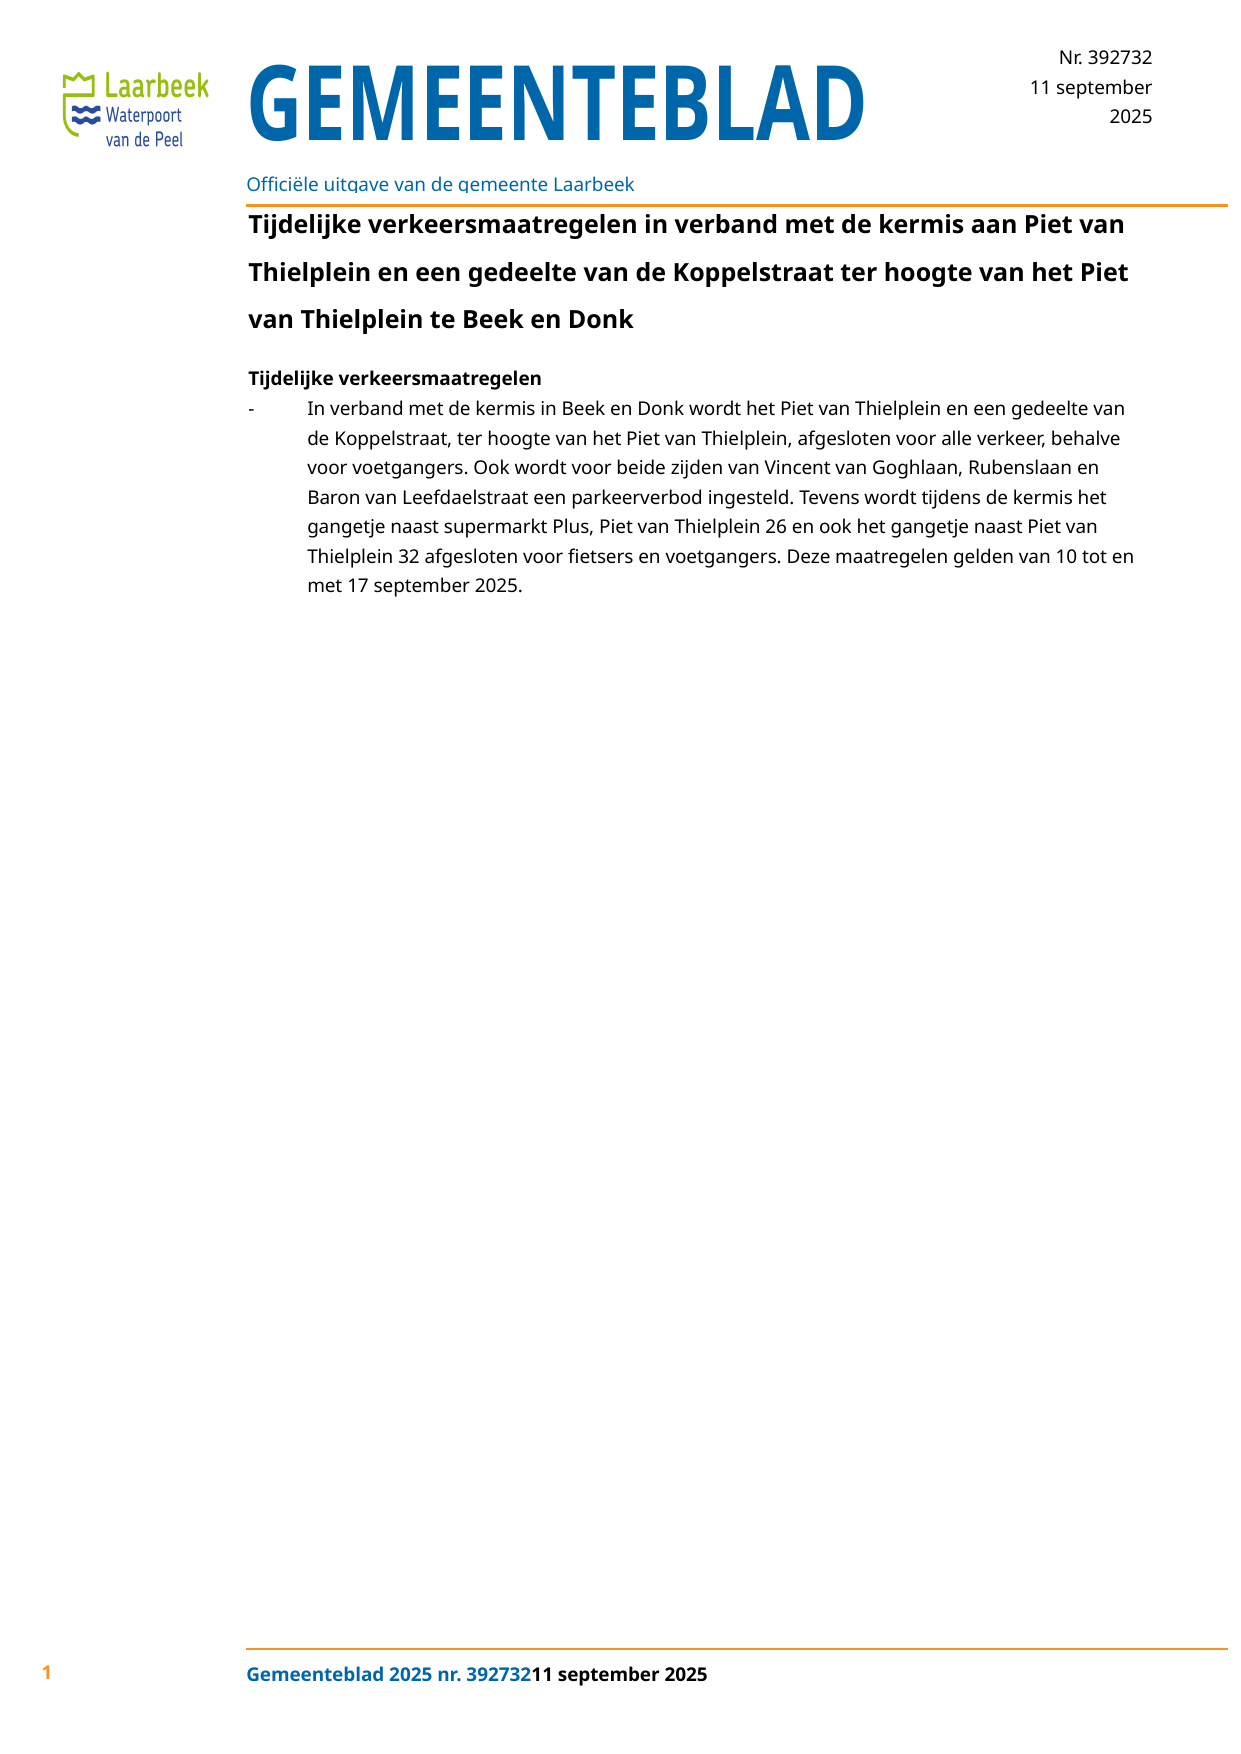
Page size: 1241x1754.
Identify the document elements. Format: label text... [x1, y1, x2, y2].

list In verband met de kermis in Beek en Donk wordt het Piet van Thielplein en een gedeelte van de Koppelstraat, ter hoogte van het Piet van Thielplein, afgesloten voor alle verkeer, behalve voor voetgangers. Ook wordt voor beide zijden van Vincent van Goghlaan, Rubenslaan en Baron van Leefdaelstraat een parkeerverbod ingesteld. Tevens wordt tijdens de kermis het gangetje naast supermarkt Plus, Piet van Thielplein 26 en ook het gangetje naast Piet van Thielplein 32 afgesloten voor fietsers en voetgangers. Deze maatregelen gelden van 10 tot en met 17 september 2025. [248, 395, 1152, 598]
picture [41, 47, 231, 172]
text Tijdelijke verkeersmaatregelen [248, 366, 1152, 391]
text Tijdelijke verkeersmaatregelen in verband met de kermis aan Piet van Thielplein en een gedeelte van de Koppelstraat ter hoogte van het Piet van Thielplein te Beek en Donk [248, 207, 1152, 336]
